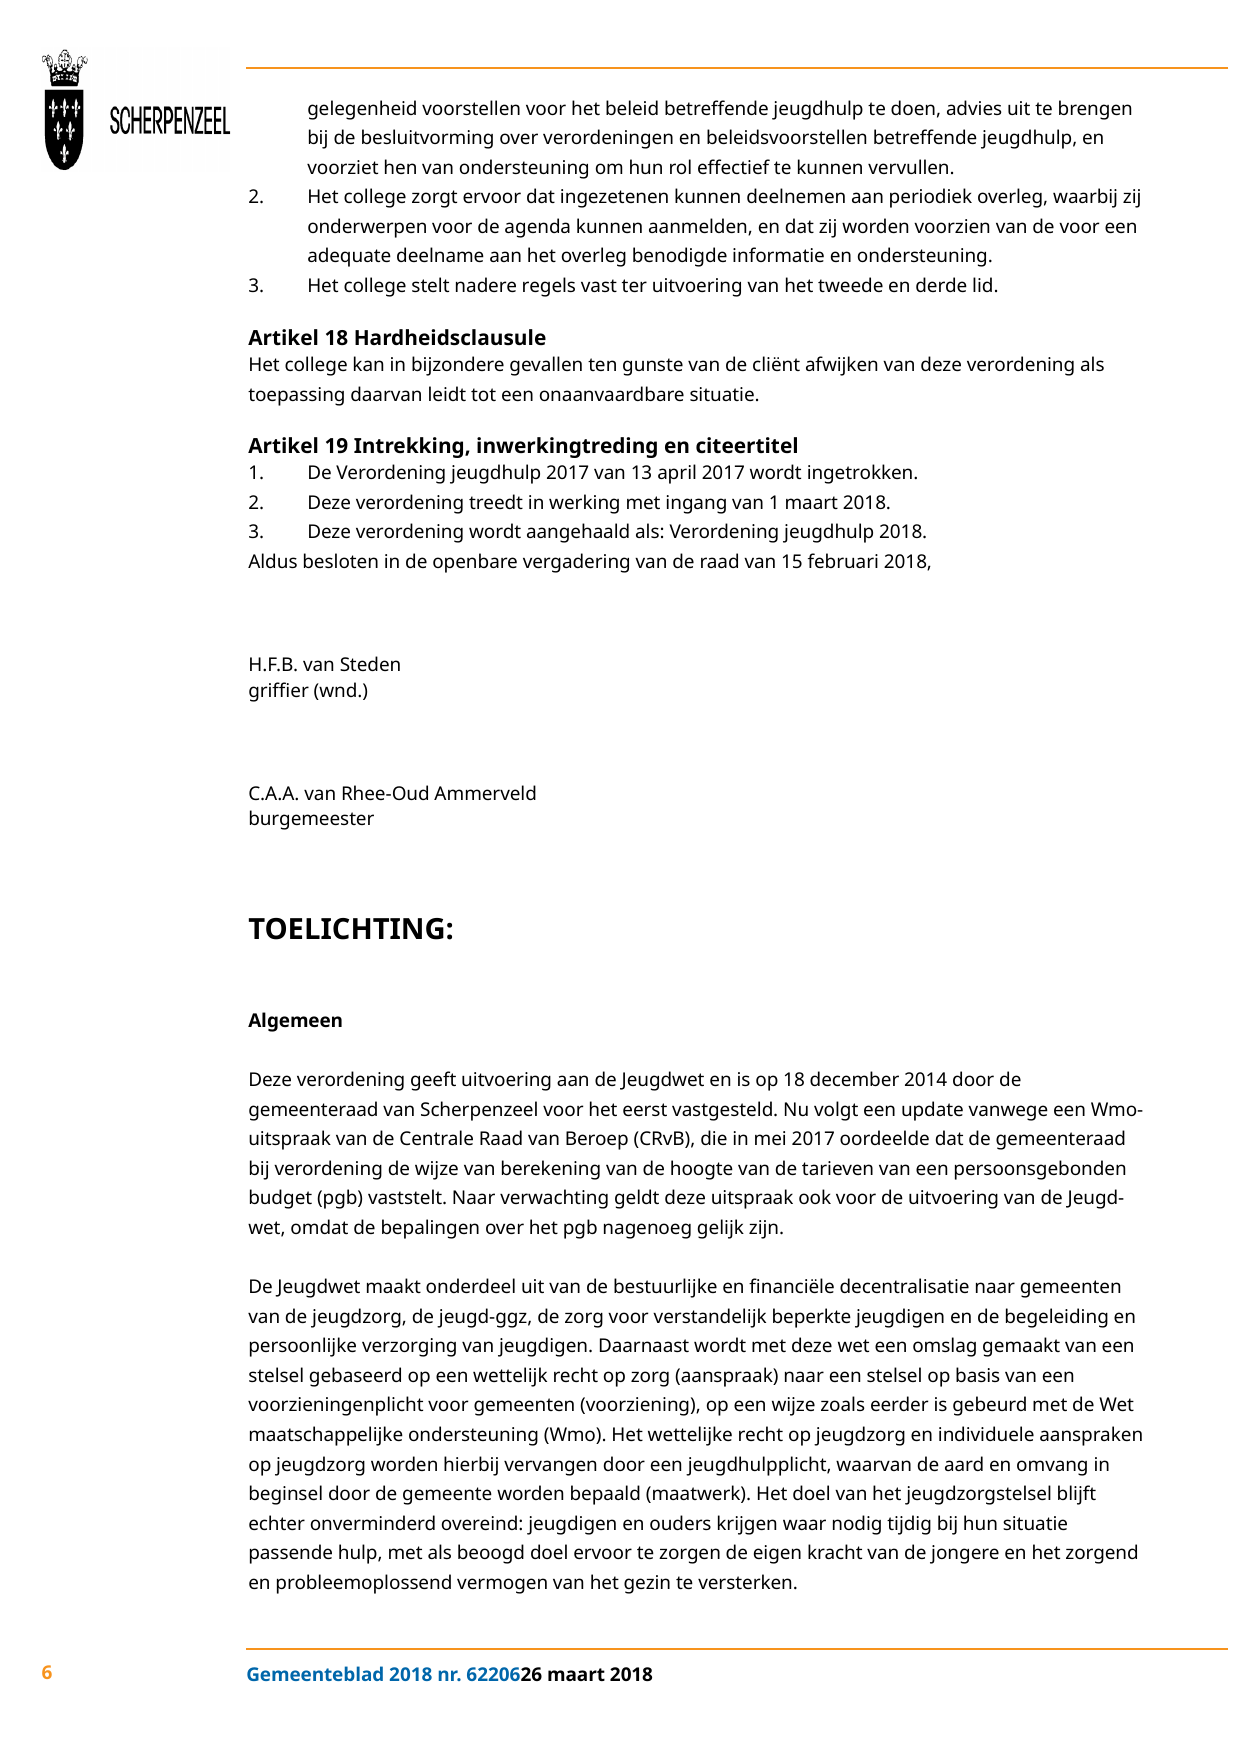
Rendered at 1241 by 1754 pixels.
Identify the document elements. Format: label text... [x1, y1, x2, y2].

text burgemeester [248, 806, 1152, 831]
text griffier (wnd.) [248, 677, 1152, 703]
text Algemeen [248, 1007, 1152, 1033]
list De Verordening jeugdhulp 2017 van 13 april 2017 wordt ingetrokken. [248, 459, 1152, 485]
text De Jeugdwet maakt onderdeel uit van de bestuurlijke en financiële decentralisatie naar gemeenten van de jeugdzorg, de jeugd-ggz, de zorg voor verstandelijk beperkte jeugdigen en de begeleiding en persoonlijke verzorging van jeugdigen. Daarnaast wordt met deze wet een omslag gemaakt van een stelsel gebaseerd op een wettelijk recht op zorg (aanspraak) naar een stelsel op basis van een voorzieningenplicht voor gemeenten (voorziening), op een wijze zoals eerder is gebeurd met de Wet maatschappelijke ondersteuning (Wmo). Het wettelijke recht op jeugdzorg en individuele aanspraken op jeugdzorg worden hierbij vervangen door een jeugdhulpplicht, waarvan de aard en omvang in beginsel door de gemeente worden bepaald (maatwerk). Het doel van het jeugdzorgstelsel blijft echter onverminderd overeind: jeugdigen en ouders krijgen waar nodig tijdig bij hun situatie passende hulp, met als beoogd doel ervoor te zorgen de eigen kracht van de jongere en het zorgend en probleemoplossend vermogen van het gezin te versterken. [248, 1273, 1152, 1595]
list Deze verordening wordt aangehaald als: Verordening jeugdhulp 2018. [248, 519, 1152, 544]
text Deze verordening geeft uitvoering aan de Jeugdwet en is op 18 december 2014 door de gemeenteraad van Scherpenzeel voor het eerst vastgesteld. Nu volgt een update vanwege een Wmo-uitspraak van de Centrale Raad van Beroep (CRvB), die in mei 2017 oordeelde dat de gemeenteraad bij verordening de wijze van berekening van de hoogte van de tarieven van een persoonsgebonden budget (pgb) vaststelt. Naar verwachting geldt deze uitspraak ook voor de uitvoering van de Jeugd-wet, omdat de bepalingen over het pgb nagenoeg gelijk zijn. [248, 1066, 1152, 1240]
list Het college stelt nadere regels vast ter uitvoering van het tweede en derde lid. [248, 272, 1152, 298]
text TOELICHTING: [248, 908, 1152, 948]
list Het college zorgt ervoor dat ingezetenen kunnen deelnemen aan periodiek overleg, waarbij zij onderwerpen voor de agenda kunnen aanmelden, en dat zij worden voorzien van de voor een adequate deelname aan het overleg benodigde informatie en ondersteuning. [248, 183, 1152, 268]
text Artikel 19 Intrekking, inwerkingtreding en citeertitel [248, 431, 1152, 459]
text Het college kan in bijzondere gevallen ten gunste van de cliënt afwijken van deze verordening als toepassing daarvan leidt tot een onaanvaardbare situatie. [248, 351, 1152, 406]
list Deze verordening treedt in werking met ingang van 1 maart 2018. [248, 489, 1152, 515]
list gelegenheid voorstellen voor het beleid betreffende jeugdhulp te doen, advies uit te brengen bij de besluitvorming over verordeningen en beleidsvoorstellen betreffende jeugdhulp, en voorziet hen van ondersteuning om hun rol effectief te kunnen vervullen. [248, 95, 1152, 180]
text C.A.A. van Rhee-Oud Ammerveld [248, 780, 1152, 806]
text Artikel 18 Hardheidsclausule [248, 323, 1152, 351]
text H.F.B. van Steden [248, 651, 1152, 677]
text Aldus besloten in de openbare vergadering van de raad van 15 februari 2018, [248, 548, 1152, 574]
picture [41, 47, 231, 172]
